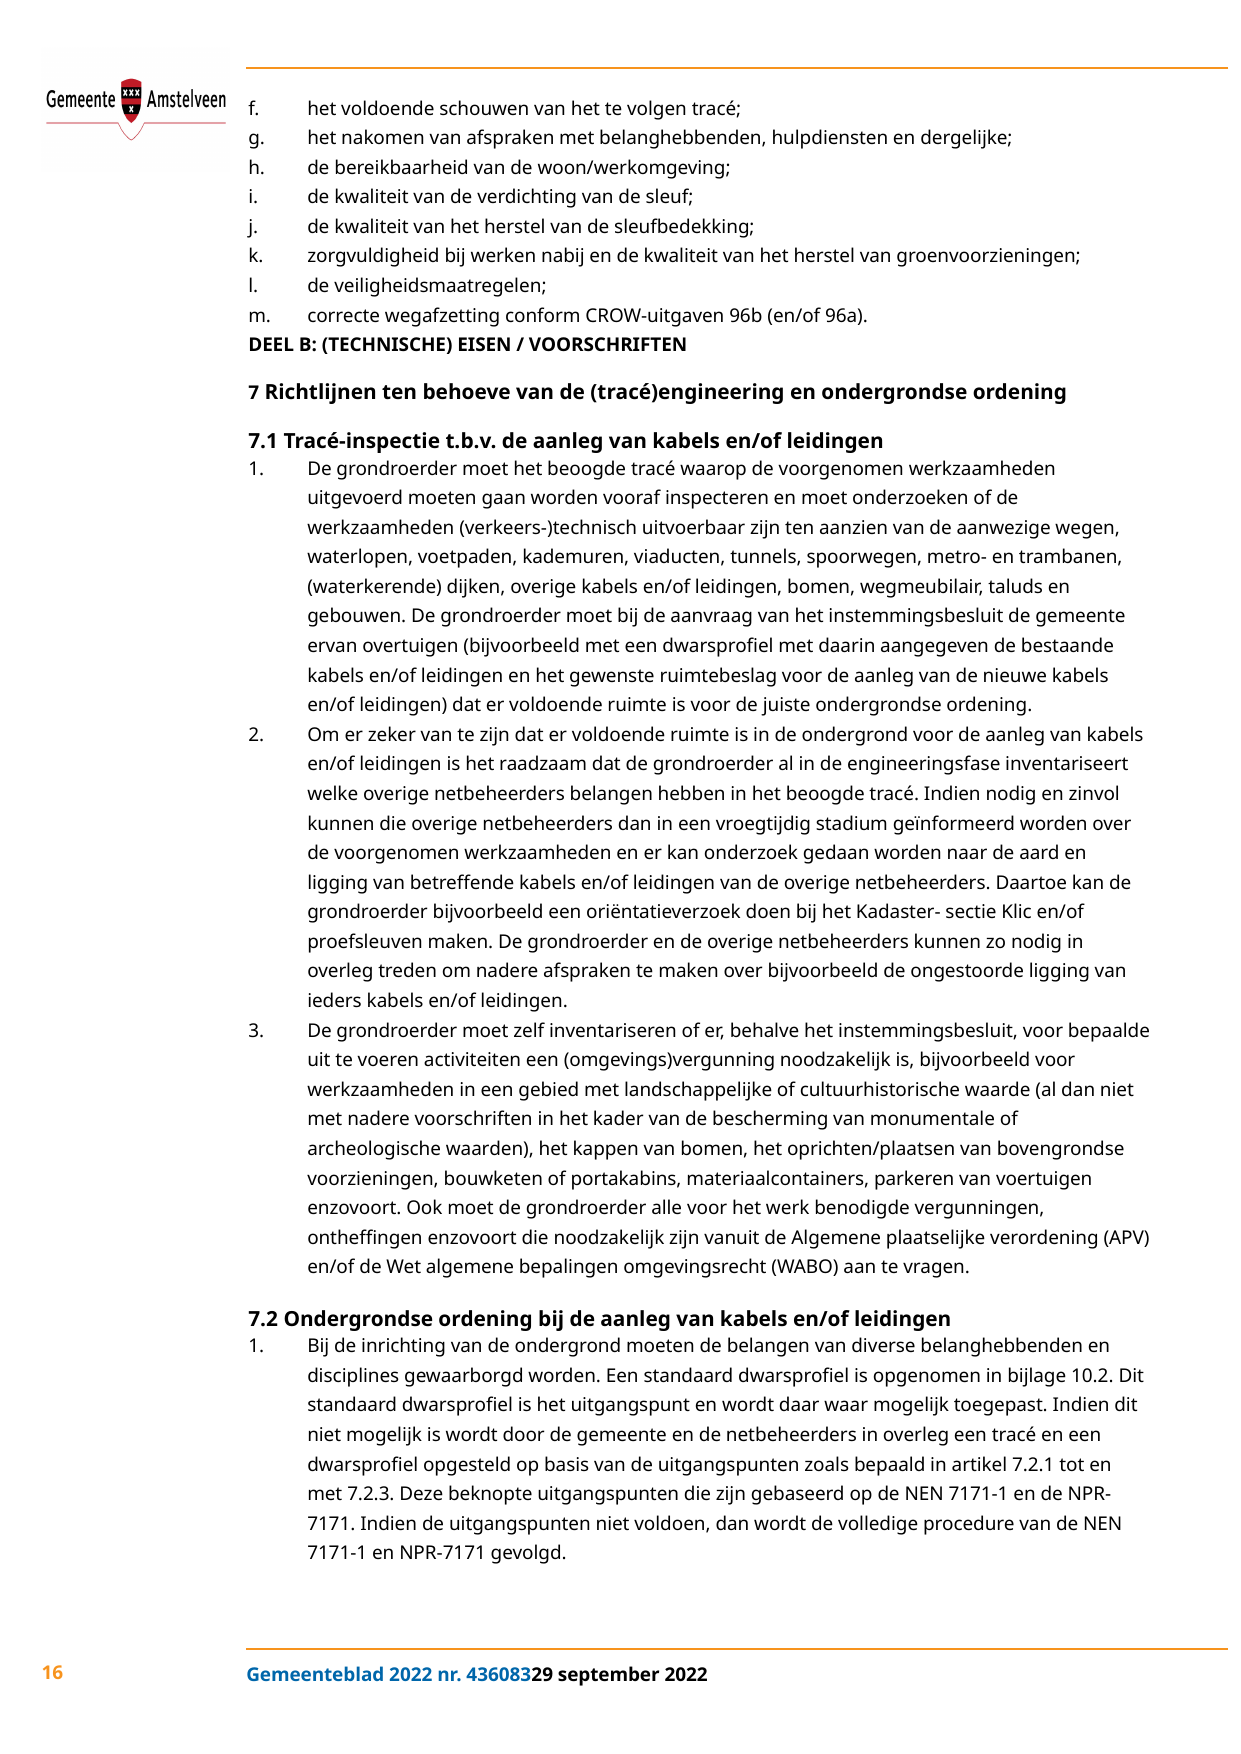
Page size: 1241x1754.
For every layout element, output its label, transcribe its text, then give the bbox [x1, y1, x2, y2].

list Om er zeker van te zijn dat er voldoende ruimte is in de ondergrond voor de aanleg van kabels en/of leidingen is het raadzaam dat de grondroerder al in de engineeringsfase inventariseert welke overige netbeheerders belangen hebben in het beoogde tracé. Indien nodig en zinvol kunnen die overige netbeheerders dan in een vroegtijdig stadium geïnformeerd worden over de voorgenomen werkzaamheden en er kan onderzoek gedaan worden naar de aard en ligging van betreffende kabels en/of leidingen van de overige netbeheerders. Daartoe kan de grondroerder bijvoorbeeld een oriëntatieverzoek doen bij het Kadaster- sectie Klic en/of proefsleuven maken. De grondroerder en de overige netbeheerders kunnen zo nodig in overleg treden om nadere afspraken te maken over bijvoorbeeld de ongestoorde ligging van ieders kabels en/of leidingen. [248, 721, 1152, 1013]
list de kwaliteit van de verdichting van de sleuf; [248, 183, 1152, 209]
picture [41, 47, 231, 172]
list Bij de inrichting van de ondergrond moeten de belangen van diverse belanghebbenden en disciplines gewaarborgd worden. Een standaard dwarsprofiel is opgenomen in bijlage 10.2. Dit standaard dwarsprofiel is het uitgangspunt en wordt daar waar mogelijk toegepast. Indien dit niet mogelijk is wordt door de gemeente en de netbeheerders in overleg een tracé en een dwarsprofiel opgesteld op basis van de uitgangspunten zoals bepaald in artikel 7.2.1 tot en met 7.2.3. Deze beknopte uitgangspunten die zijn gebaseerd op de NEN 7171-1 en de NPR-7171. Indien de uitgangspunten niet voldoen, dan wordt de volledige procedure van de NEN 7171-1 en NPR-7171 gevolgd. [248, 1332, 1152, 1565]
list de bereikbaarheid van de woon/werkomgeving; [248, 154, 1152, 180]
list correcte wegafzetting conform CROW-uitgaven 96b (en/of 96a). [248, 302, 1152, 328]
list het voldoende schouwen van het te volgen tracé; [248, 95, 1152, 121]
list De grondroerder moet het beoogde tracé waarop de voorgenomen werkzaamheden uitgevoerd moeten gaan worden vooraf inspecteren en moet onderzoeken of de werkzaamheden (verkeers-)technisch uitvoerbaar zijn ten aanzien van de aanwezige wegen, waterlopen, voetpaden, kademuren, viaducten, tunnels, spoorwegen, metro- en trambanen, (waterkerende) dijken, overige kabels en/of leidingen, bomen, wegmeubilair, taluds en gebouwen. De grondroerder moet bij de aanvraag van het instemmingsbesluit de gemeente ervan overtuigen (bijvoorbeeld met een dwarsprofiel met daarin aangegeven de bestaande kabels en/of leidingen en het gewenste ruimtebeslag voor de aanleg van de nieuwe kabels en/of leidingen) dat er voldoende ruimte is voor de juiste ondergrondse ordening. [248, 455, 1152, 717]
list De grondroerder moet zelf inventariseren of er, behalve het instemmingsbesluit, voor bepaalde uit te voeren activiteiten een (omgevings)vergunning noodzakelijk is, bijvoorbeeld voor werkzaamheden in een gebied met landschappelijke of cultuurhistorische waarde (al dan niet met nadere voorschriften in het kader van de bescherming van monumentale of archeologische waarden), het kappen van bomen, het oprichten/plaatsen van bovengrondse voorzieningen, bouwketen of portakabins, materiaalcontainers, parkeren van voertuigen enzovoort. Ook moet de grondroerder alle voor het werk benodigde vergunningen, ontheffingen enzovoort die noodzakelijk zijn vanuit de Algemene plaatselijke verordening (APV) en/of de Wet algemene bepalingen omgevingsrecht (WABO) aan te vragen. [248, 1017, 1152, 1279]
list de veiligheidsmaatregelen; [248, 272, 1152, 298]
text 7.1 Tracé-inspectie t.b.v. de aanleg van kabels en/of leidingen [248, 426, 1152, 455]
text DEEL B: (TECHNISCHE) EISEN / VOORSCHRIFTEN [248, 331, 1152, 357]
text 7 Richtlijnen ten behoeve van de (tracé)engineering en ondergrondse ordening [248, 377, 1152, 406]
text 7.2 Ondergrondse ordening bij de aanleg van kabels en/of leidingen [248, 1304, 1152, 1332]
list zorgvuldigheid bij werken nabij en de kwaliteit van het herstel van groenvoorzieningen; [248, 243, 1152, 268]
list de kwaliteit van het herstel van de sleufbedekking; [248, 213, 1152, 239]
list het nakomen van afspraken met belanghebbenden, hulpdiensten en dergelijke; [248, 124, 1152, 150]
